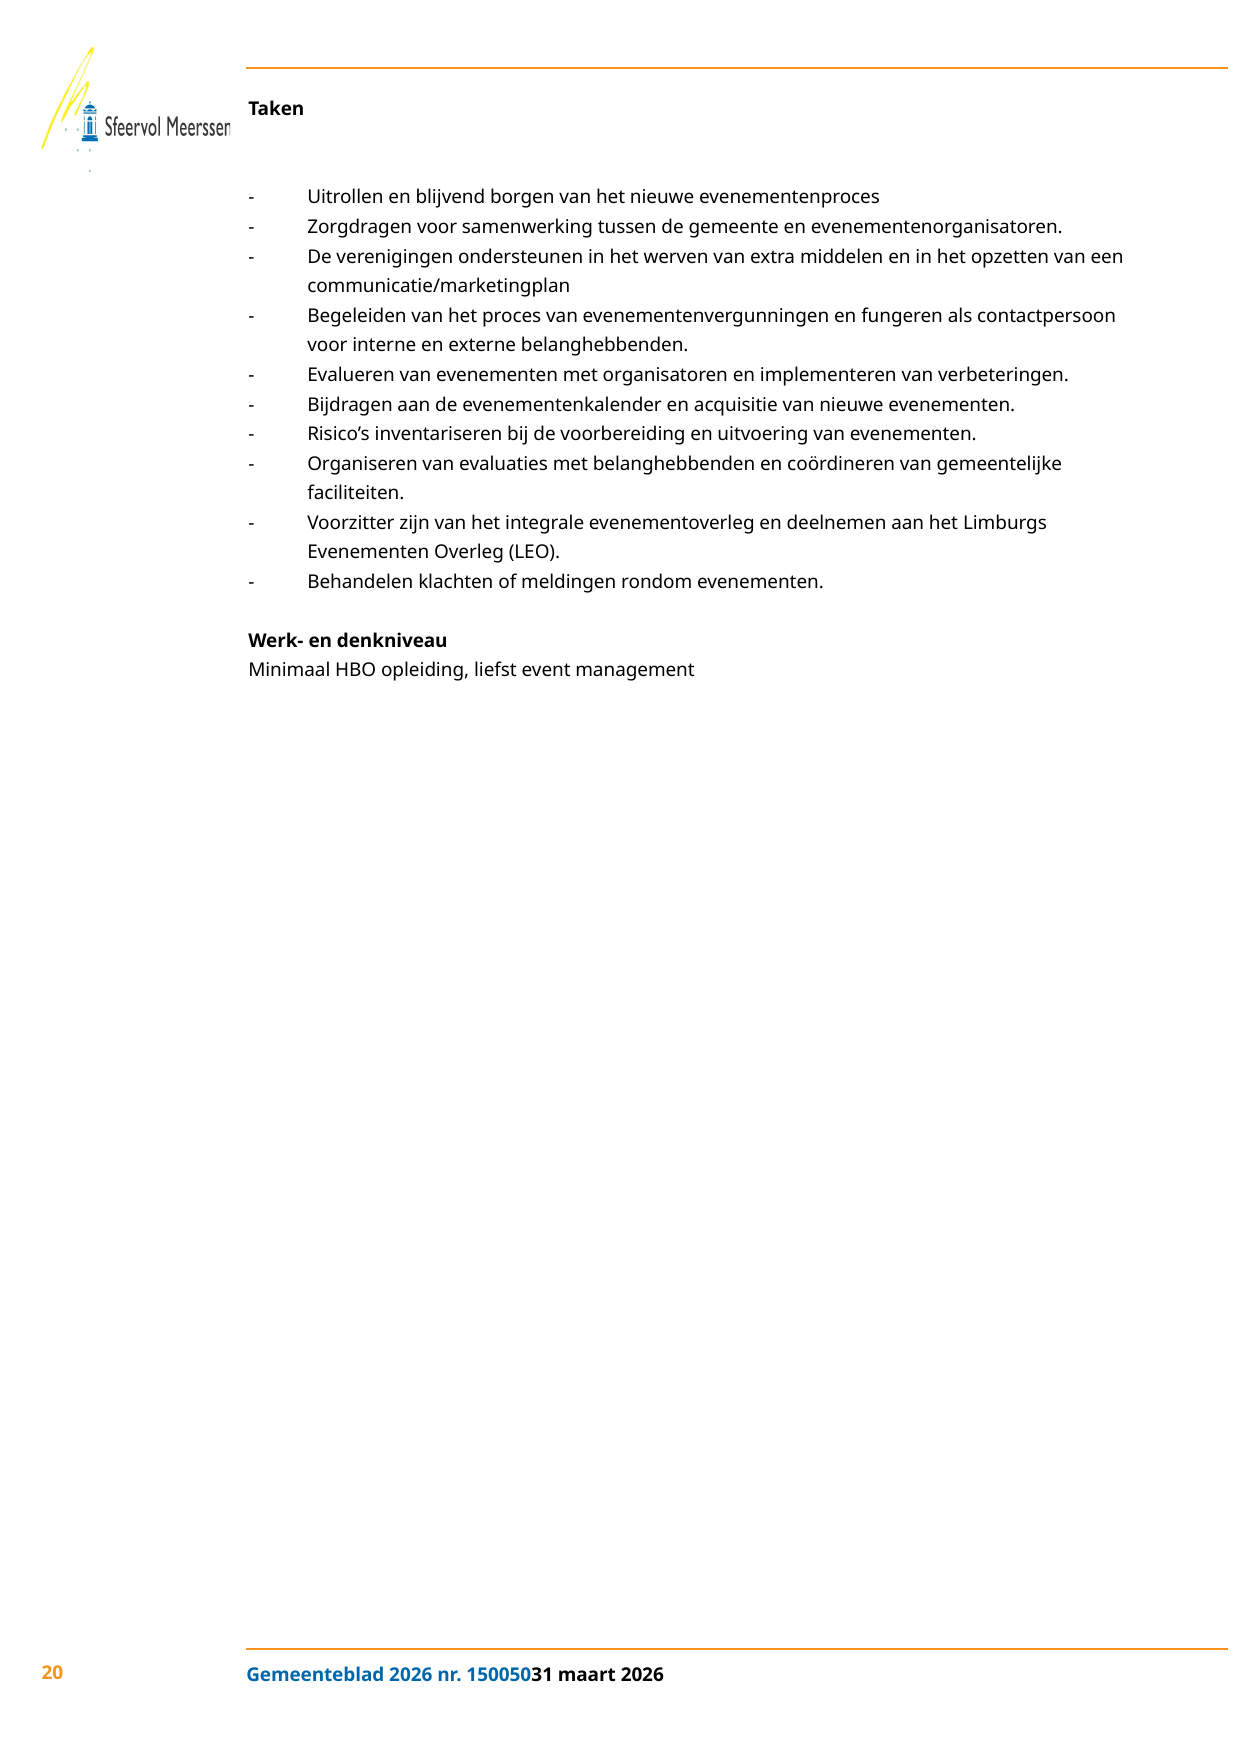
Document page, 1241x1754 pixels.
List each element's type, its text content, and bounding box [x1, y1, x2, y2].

picture [41, 47, 231, 172]
table_header Uitrollen en blijvend borgen van het nieuwe evenementenproces Zorgdragen voor samenwerking tussen de gemeente en evenementenorganisatoren. De verenigingen ondersteunen in het werven van extra middelen en in het opzetten van een communicatie/marketingplan Begeleiden van het proces van evenementenvergunningen en fungeren als contactpersoon voor interne en externe belanghebbenden. Evalueren van evenementen met organisatoren en implementeren van verbeteringen. Bijdragen aan de evenementenkalender en acquisitie van nieuwe evenementen. Risico’s inventariseren bij de voorbereiding en uitvoering van evenementen. Organiseren van evaluaties met belanghebbenden en coördineren van gemeentelijke faciliteiten. Voorzitter zijn van het integrale evenementoverleg en deelnemen aan het Limburgs Evenementen Overleg (LEO). Behandelen klachten of meldingen rondom evenementen. [248, 154, 1152, 594]
text Werk- en denkniveau [248, 627, 1152, 652]
text Taken [248, 95, 1152, 121]
text Minimaal HBO opleiding, liefst event management [248, 656, 1152, 682]
